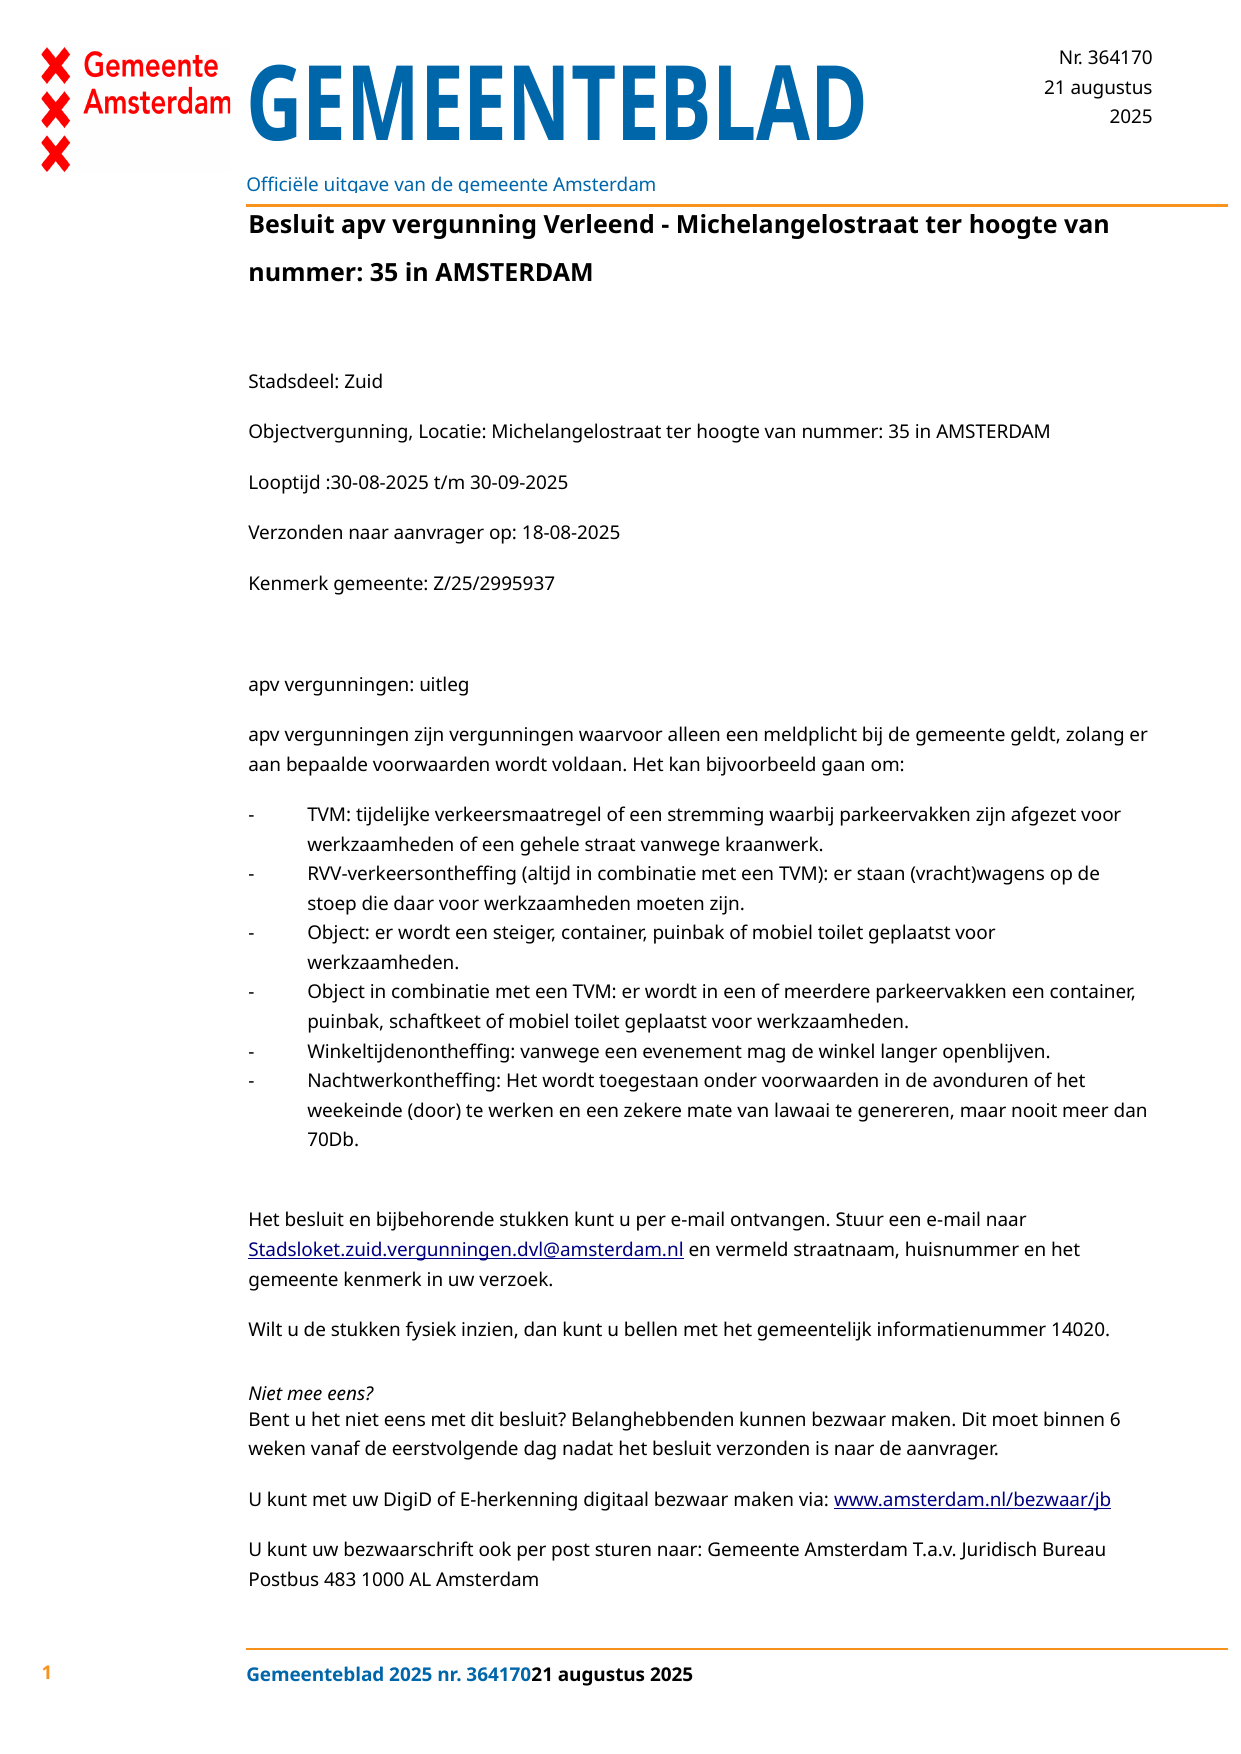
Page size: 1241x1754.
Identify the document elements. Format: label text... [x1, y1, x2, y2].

list Object in combinatie met een TVM: er wordt in een of meerdere parkeervakken een container, puinbak, schaftkeet of mobiel toilet geplaatst voor werkzaamheden. [248, 979, 1152, 1034]
list TVM: tijdelijke verkeersmaatregel of een stremming waarbij parkeervakken zijn afgezet voor werkzaamheden of een gehele straat vanwege kraanwerk. [248, 801, 1152, 857]
list Winkeltijdenontheffing: vanwege een evenement mag de winkel langer openblijven. [248, 1038, 1152, 1064]
text Objectvergunning, Locatie: Michelangelostraat ter hoogte van nummer: 35 in AMSTERDAM [248, 419, 1152, 444]
text Wilt u de stukken fysiek inzien, dan kunt u bellen met het gemeentelijk informatienummer 14020. [248, 1316, 1152, 1342]
text Bent u het niet eens met dit besluit? Belanghebbenden kunnen bezwaar maken. Dit moet binnen 6 weken vanaf de eerstvolgende dag nadat het besluit verzonden is naar de aanvrager. [248, 1406, 1152, 1461]
text U kunt met uw DigiD of E-herkenning digitaal bezwaar maken via: www.amsterdam.nl/bezwaar/jb [248, 1486, 1152, 1512]
list Object: er wordt een steiger, container, puinbak of mobiel toilet geplaatst voor werkzaamheden. [248, 919, 1152, 975]
text Stadsdeel: Zuid [248, 368, 1152, 394]
text U kunt uw bezwaarschrift ook per post sturen naar: Gemeente Amsterdam T.a.v. Juridisch Bureau Postbus 483 1000 AL Amsterdam [248, 1536, 1152, 1592]
text Looptijd :30-08-2025 t/m 30-09-2025 [248, 469, 1152, 495]
picture [41, 47, 231, 172]
text apv vergunningen zijn vergunningen waarvoor alleen een meldplicht bij de gemeente geldt, zolang er aan bepaalde voorwaarden wordt voldaan. Het kan bijvoorbeeld gaan om: [248, 721, 1152, 777]
text Kenmerk gemeente: Z/25/2995937 [248, 570, 1152, 596]
text Besluit apv vergunning Verleend - Michelangelostraat ter hoogte van nummer: 35 in AMSTERDAM [248, 207, 1152, 288]
text Verzonden naar aanvrager op: 18-08-2025 [248, 519, 1152, 545]
list RVV-verkeersontheffing (altijd in combinatie met een TVM): er staan (vracht)wagens op de stoep die daar voor werkzaamheden moeten zijn. [248, 860, 1152, 916]
text Het besluit en bijbehorende stukken kunt u per e-mail ontvangen. Stuur een e-mail naar Stadsloket.zuid.vergunningen.dvl@amsterdam.nl en vermeld straatnaam, huisnummer en het gemeente kenmerk in uw verzoek. [248, 1207, 1152, 1292]
list Nachtwerkontheffing: Het wordt toegestaan onder voorwaarden in de avonduren of het weekeinde (door) te werken en een zekere mate van lawaai te genereren, maar nooit meer dan 70Db. [248, 1067, 1152, 1152]
text Niet mee eens? [248, 1380, 1152, 1406]
text apv vergunningen: uitleg [248, 671, 1152, 697]
